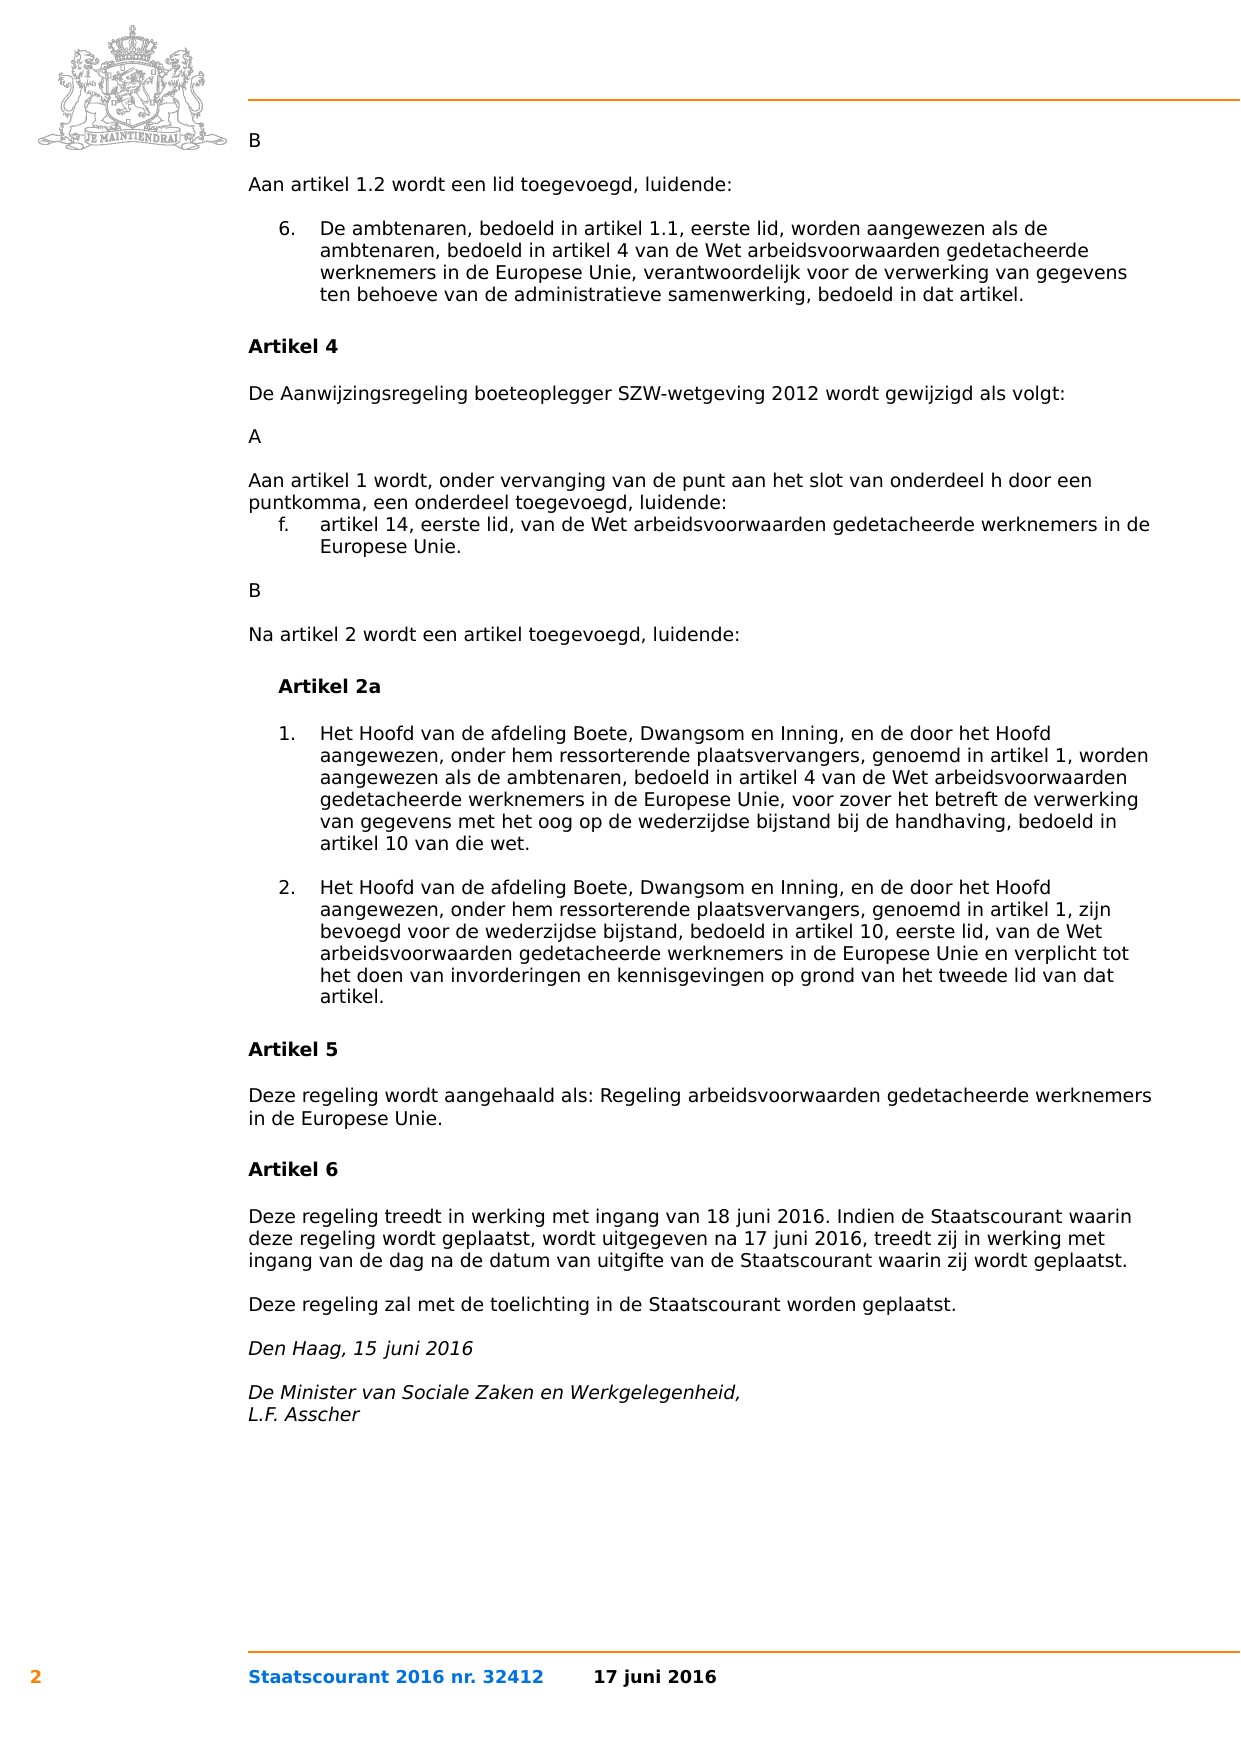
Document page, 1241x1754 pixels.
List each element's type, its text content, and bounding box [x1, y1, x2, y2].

text B [248, 130, 1163, 152]
text Deze regeling zal met de toelichting in de Staatscourant worden geplaatst. [248, 1294, 1163, 1316]
subtitle Artikel 5 [248, 1038, 1163, 1060]
text De Aanwijzingsregeling boeteoplegger SZW-wetgeving 2012 wordt gewijzigd als volgt: [248, 382, 1163, 404]
subtitle Artikel 6 [248, 1159, 1163, 1181]
text De Minister van Sociale Zaken en Werkgelegenheid, L.F. Asscher [248, 1382, 1163, 1426]
text A [248, 426, 1163, 448]
subtitle Artikel 2a [278, 676, 1163, 698]
text Na artikel 2 wordt een artikel toegevoegd, luidende: [248, 624, 1163, 646]
text Aan artikel 1 wordt, onder vervanging van de punt aan het slot van onderdeel h door een puntkomma, een onderdeel toegevoegd, luidende: [248, 470, 1163, 514]
text 2. Het Hoofd van de afdeling Boete, Dwangsom en Inning, en de door het Hoofd aangewezen, onder hem ressorterende plaatsvervangers, genoemd in artikel 1, zijn bevoegd voor de wederzijdse bijstand, bedoeld in artikel 10, eerste lid, van de Wet arbeidsvoorwaarden gedetacheerde werknemers in de Europese Unie en verplicht tot het doen van invorderingen en kennisgevingen op grond van het tweede lid van dat artikel. [278, 877, 1163, 1008]
text 1. Het Hoofd van de afdeling Boete, Dwangsom en Inning, en de door het Hoofd aangewezen, onder hem ressorterende plaatsvervangers, genoemd in artikel 1, worden aangewezen als de ambtenaren, bedoeld in artikel 4 van de Wet arbeidsvoorwaarden gedetacheerde werknemers in de Europese Unie, voor zover het betreft de verwerking van gegevens met het oog op de wederzijdse bijstand bij de handhaving, bedoeld in artikel 10 van die wet. [278, 723, 1163, 855]
picture [38, 25, 227, 150]
subtitle Artikel 4 [248, 336, 1163, 357]
text Deze regeling wordt aangehaald als: Regeling arbeidsvoorwaarden gedetacheerde werknemers in de Europese Unie. [248, 1085, 1163, 1129]
text f. artikel 14, eerste lid, van de Wet arbeidsvoorwaarden gedetacheerde werknemers in de Europese Unie. [278, 514, 1163, 558]
text B [248, 580, 1163, 602]
text Aan artikel 1.2 wordt een lid toegevoegd, luidende: [248, 174, 1163, 196]
text Deze regeling treedt in werking met ingang van 18 juni 2016. Indien de Staatscourant waarin deze regeling wordt geplaatst, wordt uitgegeven na 17 juni 2016, treedt zij in werking met ingang van de dag na de datum van uitgifte van de Staatscourant waarin zij wordt geplaatst. [248, 1206, 1163, 1272]
text Den Haag, 15 juni 2016 [248, 1338, 1163, 1360]
text 6. De ambtenaren, bedoeld in artikel 1.1, eerste lid, worden aangewezen als de ambtenaren, bedoeld in artikel 4 van de Wet arbeidsvoorwaarden gedetacheerde werknemers in de Europese Unie, verantwoordelijk voor de verwerking van gegevens ten behoeve van de administratieve samenwerking, bedoeld in dat artikel. [278, 218, 1163, 306]
